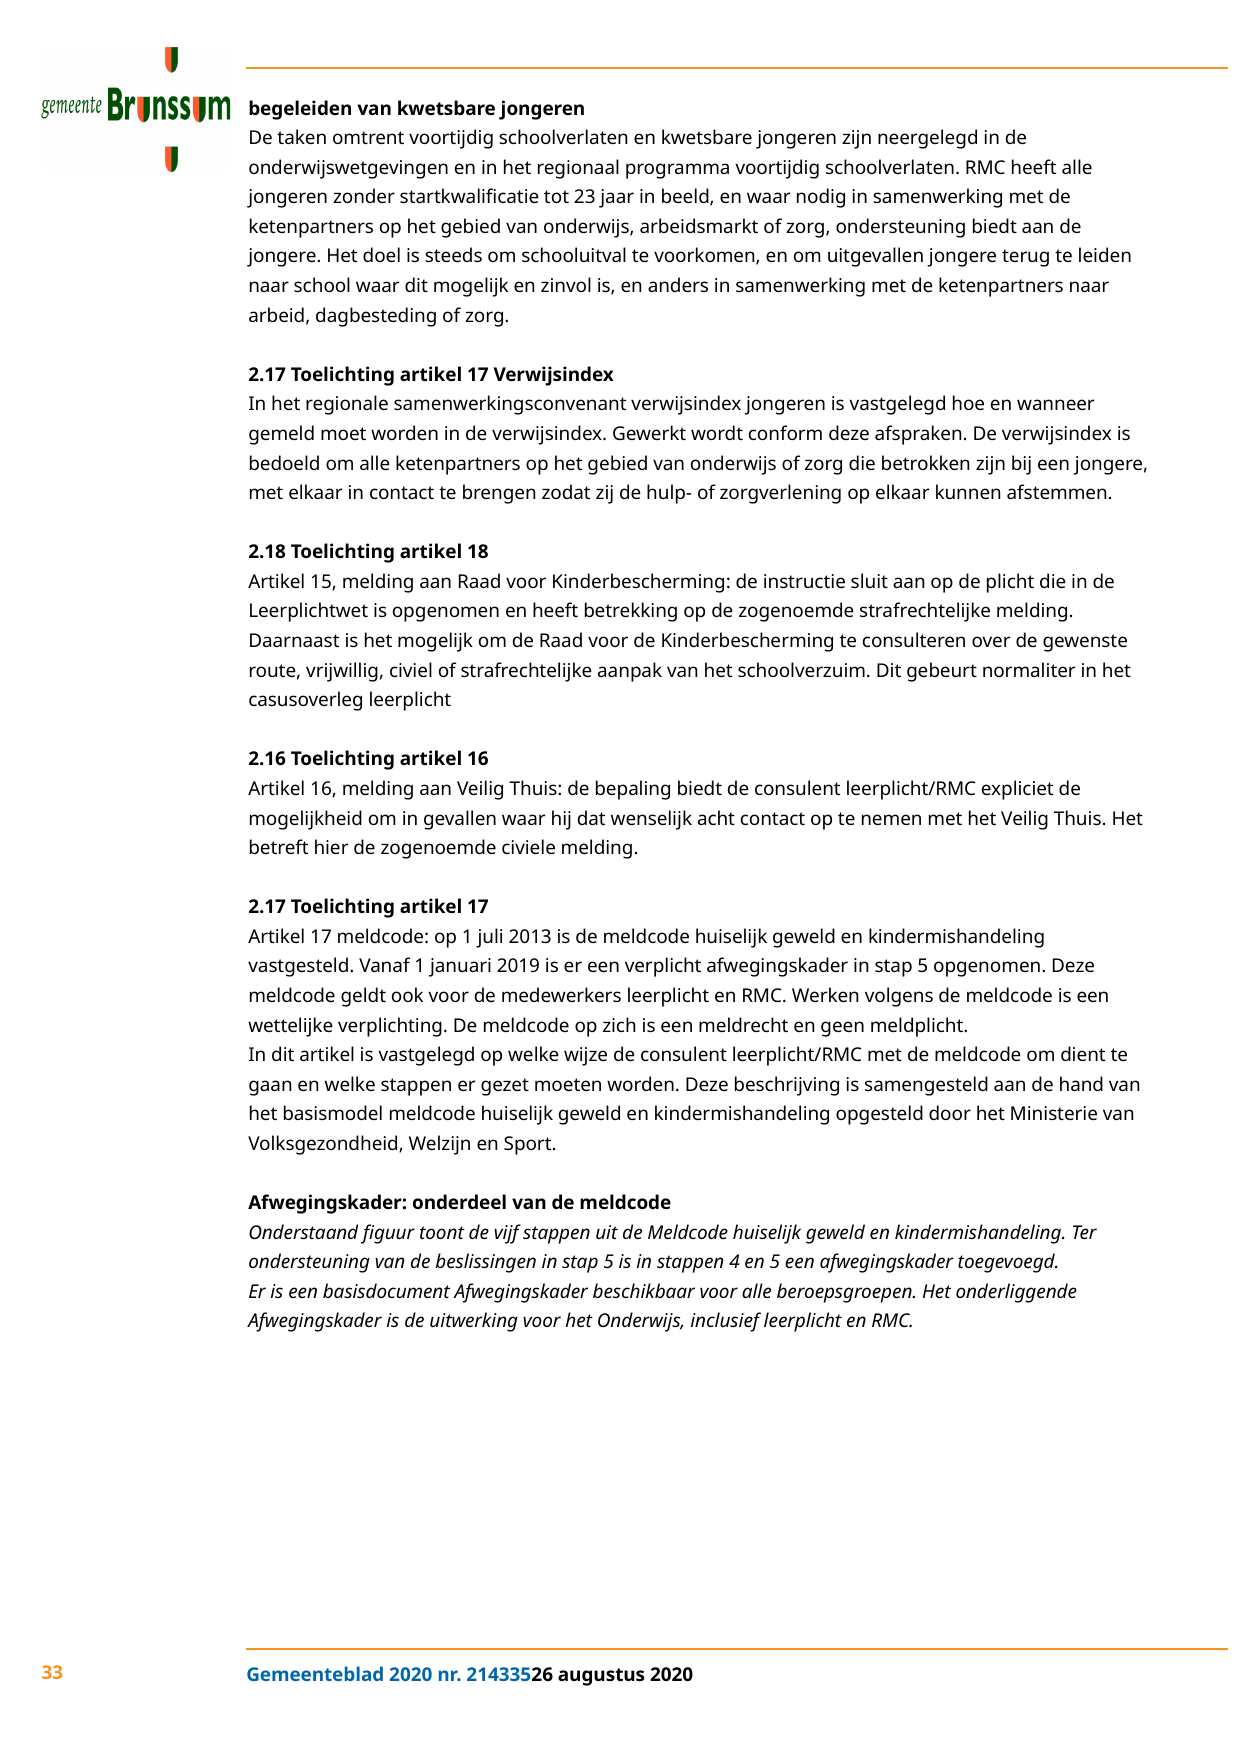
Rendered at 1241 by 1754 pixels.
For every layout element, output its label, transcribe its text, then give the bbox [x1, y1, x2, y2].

text Er is een basisdocument Afwegingskader beschikbaar voor alle beroepsgroepen. Het onderliggende Afwegingskader is de uitwerking voor het Onderwijs, inclusief leerplicht en RMC. [248, 1278, 1152, 1333]
text Artikel 16, melding aan Veilig Thuis: de bepaling biedt de consulent leerplicht/RMC expliciet de mogelijkheid om in gevallen waar hij dat wenselijk acht contact op te nemen met het Veilig Thuis. Het betreft hier de zogenoemde civiele melding. [248, 775, 1152, 860]
text begeleiden van kwetsbare jongeren [248, 95, 1152, 121]
picture [41, 47, 231, 172]
text In het regionale samenwerkingsconvenant verwijsindex jongeren is vastgelegd hoe en wanneer gemeld moet worden in de verwijsindex. Gewerkt wordt conform deze afspraken. De verwijsindex is bedoeld om alle ketenpartners op het gebied van onderwijs of zorg die betrokken zijn bij een jongere, met elkaar in contact te brengen zodat zij de hulp- of zorgverlening op elkaar kunnen afstemmen. [248, 391, 1152, 505]
text Artikel 17 meldcode: op 1 juli 2013 is de meldcode huiselijk geweld en kindermishandeling vastgesteld. Vanaf 1 januari 2019 is er een verplicht afwegingskader in stap 5 opgenomen. Deze meldcode geldt ook voor de medewerkers leerplicht en RMC. Werken volgens de meldcode is een wettelijke verplichting. De meldcode op zich is een meldrecht en geen meldplicht. [248, 923, 1152, 1038]
text 2.17 Toelichting artikel 17 [248, 893, 1152, 919]
text 2.17 Toelichting artikel 17 Verwijsindex [248, 361, 1152, 387]
text Onderstaand figuur toont de vijf stappen uit de Meldcode huiselijk geweld en kindermishandeling. Ter ondersteuning van de beslissingen in stap 5 is in stappen 4 en 5 een afwegingskader toegevoegd. [248, 1219, 1152, 1274]
text 2.16 Toelichting artikel 16 [248, 746, 1152, 771]
text In dit artikel is vastgelegd op welke wijze de consulent leerplicht/RMC met de meldcode om dient te gaan en welke stappen er gezet moeten worden. Deze beschrijving is samengesteld aan de hand van het basismodel meldcode huiselijk geweld en kindermishandeling opgesteld door het Ministerie van Volksgezondheid, Welzijn en Sport. [248, 1041, 1152, 1156]
text Afwegingskader: onderdeel van de meldcode [248, 1189, 1152, 1215]
text 2.18 Toelichting artikel 18 [248, 538, 1152, 564]
text De taken omtrent voortijdig schoolverlaten en kwetsbare jongeren zijn neergelegd in de onderwijswetgevingen en in het regionaal programma voortijdig schoolverlaten. RMC heeft alle jongeren zonder startkwalificatie tot 23 jaar in beeld, en waar nodig in samenwerking met de ketenpartners op het gebied van onderwijs, arbeidsmarkt of zorg, ondersteuning biedt aan de jongere. Het doel is steeds om schooluitval te voorkomen, en om uitgevallen jongere terug te leiden naar school waar dit mogelijk en zinvol is, en anders in samenwerking met de ketenpartners naar arbeid, dagbesteding of zorg. [248, 124, 1152, 328]
text Artikel 15, melding aan Raad voor Kinderbescherming: de instructie sluit aan op de plicht die in de Leerplichtwet is opgenomen en heeft betrekking op de zogenoemde strafrechtelijke melding. Daarnaast is het mogelijk om de Raad voor de Kinderbescherming te consulteren over de gewenste route, vrijwillig, civiel of strafrechtelijke aanpak van het schoolverzuim. Dit gebeurt normaliter in het casusoverleg leerplicht [248, 568, 1152, 712]
